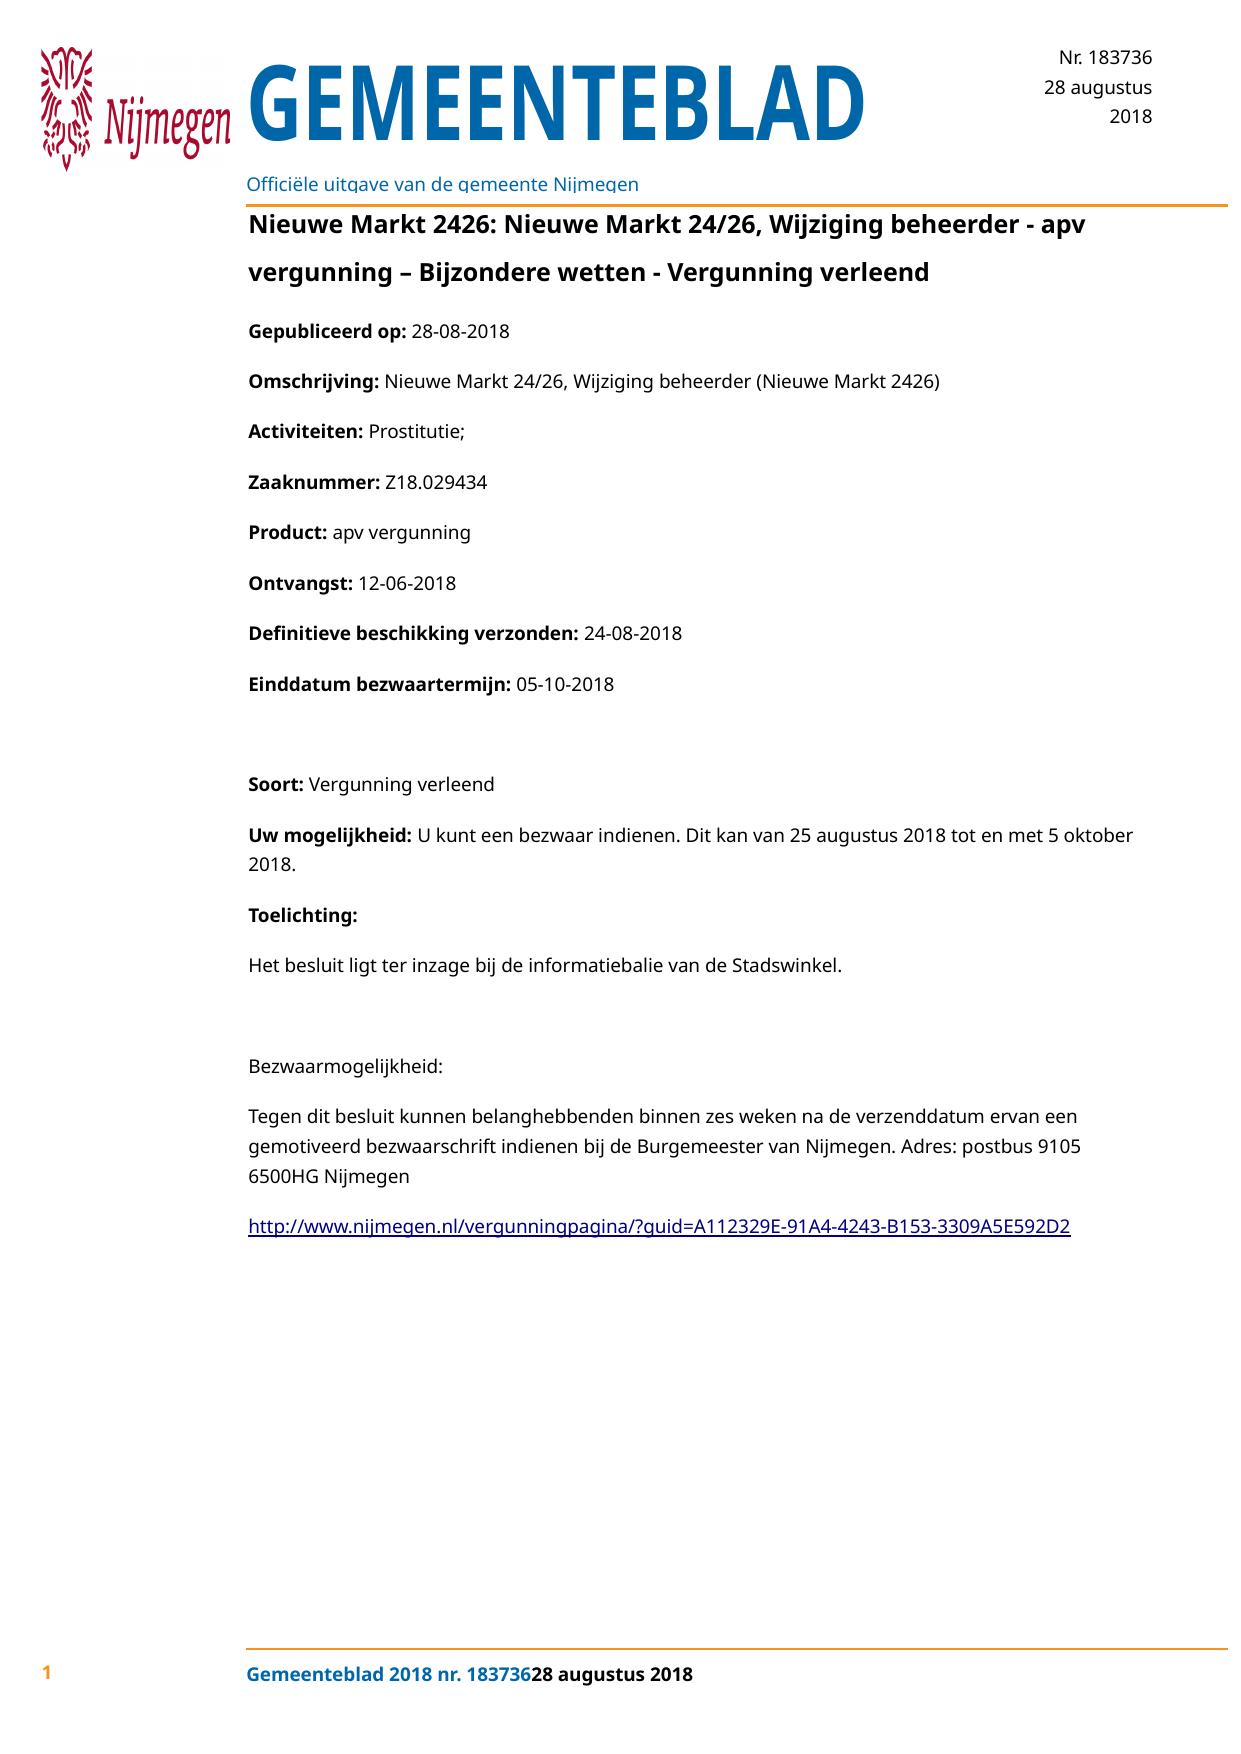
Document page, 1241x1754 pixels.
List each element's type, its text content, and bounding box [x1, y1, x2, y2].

text http://www.nijmegen.nl/vergunningpagina/?guid=A112329E-91A4-4243-B153-3309A5E592D2 [248, 1213, 1152, 1239]
text Toelichting: [248, 902, 1152, 928]
text Soort: Vergunning verleend [248, 772, 1152, 797]
text Omschrijving: Nieuwe Markt 24/26, Wijziging beheerder (Nieuwe Markt 2426) [248, 368, 1152, 394]
text Uw mogelijkheid: U kunt een bezwaar indienen. Dit kan van 25 augustus 2018 tot en met 5 oktober 2018. [248, 822, 1152, 877]
text Nieuwe Markt 2426: Nieuwe Markt 24/26, Wijziging beheerder - apv vergunning – Bijzondere wetten - Vergunning verleend [248, 207, 1152, 288]
text Gepubliceerd op: 28-08-2018 [248, 318, 1152, 344]
text Activiteiten: Prostitutie; [248, 419, 1152, 444]
text Het besluit ligt ter inzage bij de informatiebalie van de Stadswinkel. [248, 952, 1152, 978]
text Ontvangst: 12-06-2018 [248, 570, 1152, 596]
text Tegen dit besluit kunnen belanghebbenden binnen zes weken na de verzenddatum ervan een gemotiveerd bezwaarschrift indienen bij de Burgemeester van Nijmegen. Adres: postbus 9105 6500HG Nijmegen [248, 1104, 1152, 1189]
text Bezwaarmogelijkheid: [248, 1053, 1152, 1079]
text Product: apv vergunning [248, 519, 1152, 545]
text Einddatum bezwaartermijn: 05-10-2018 [248, 671, 1152, 697]
text Zaaknummer: Z18.029434 [248, 469, 1152, 495]
text Definitieve beschikking verzonden: 24-08-2018 [248, 620, 1152, 646]
picture [41, 47, 231, 172]
